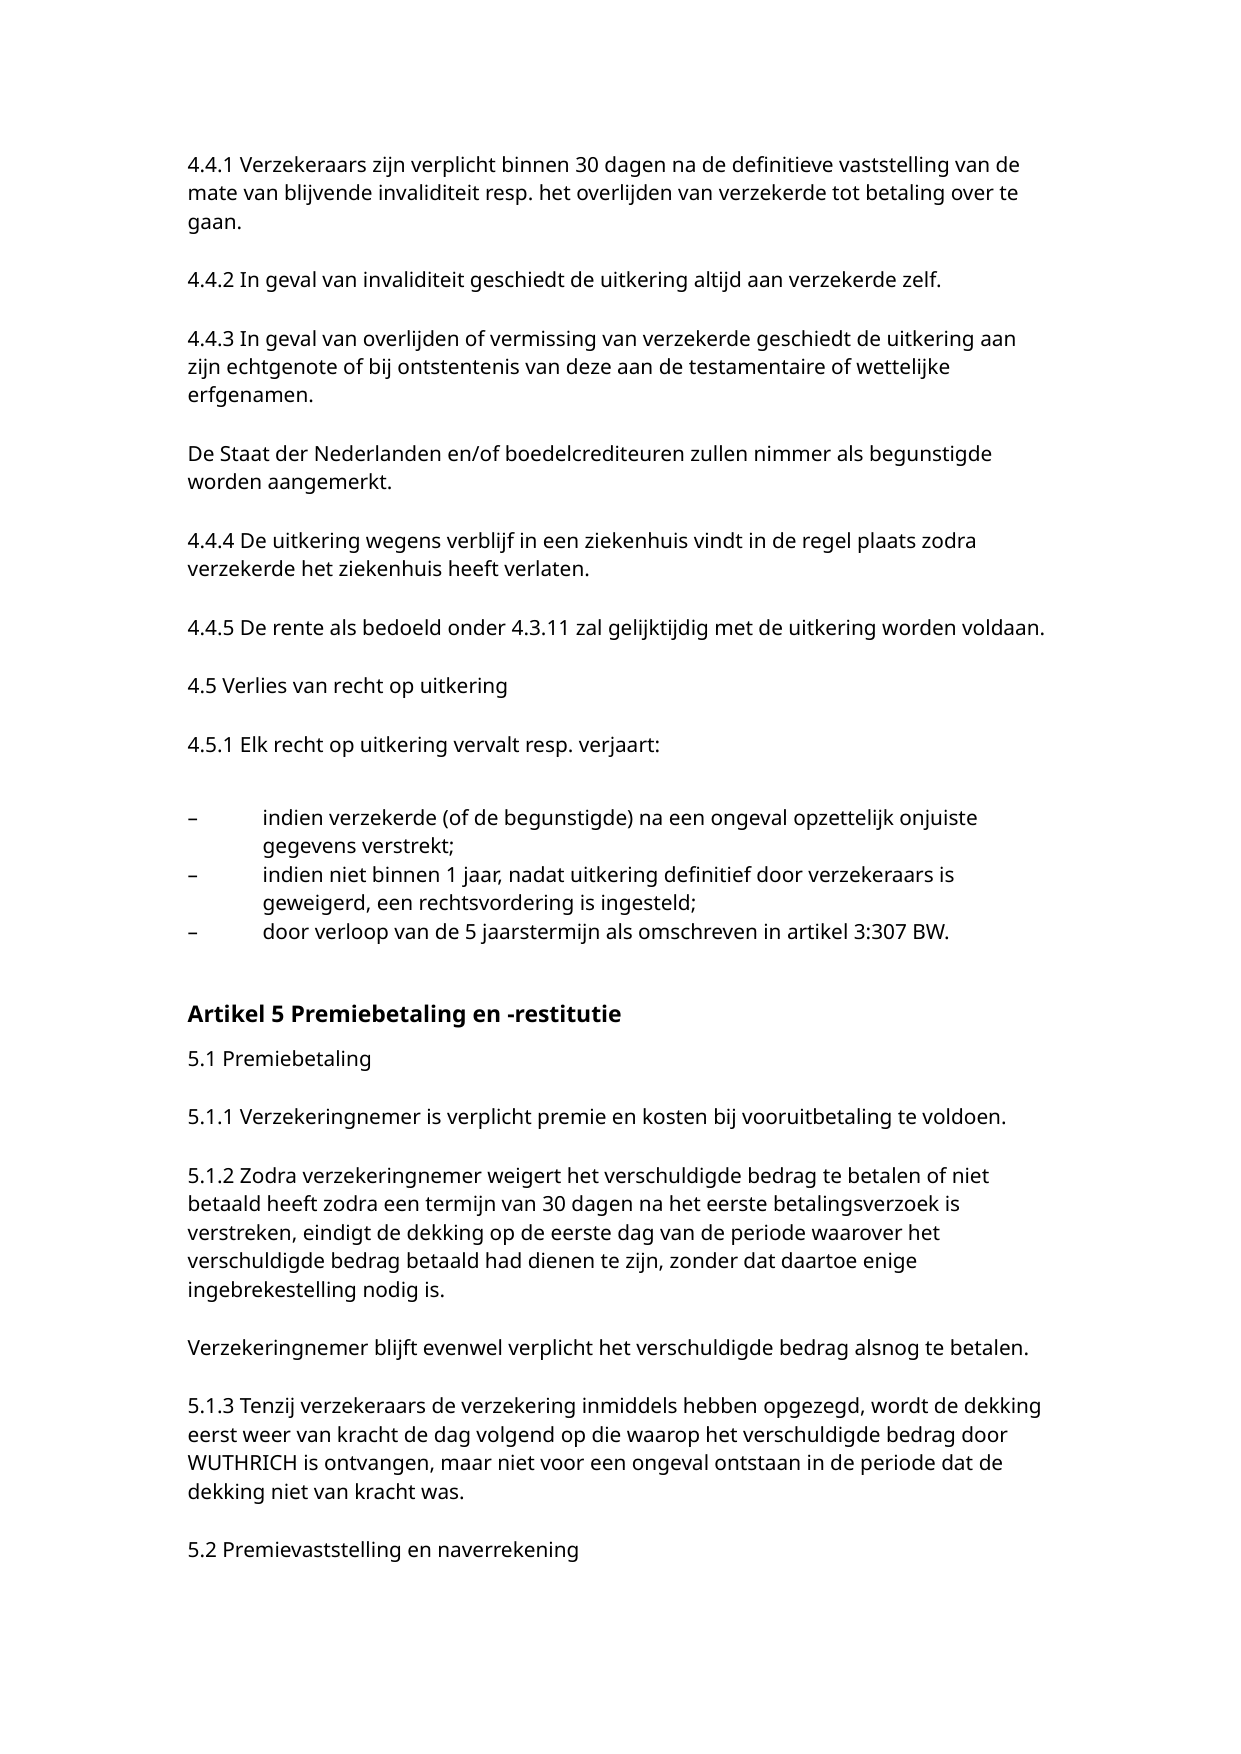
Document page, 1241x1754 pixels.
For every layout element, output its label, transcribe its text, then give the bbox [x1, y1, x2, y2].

list indien verzekerde (of de begunstigde) na een ongeval opzettelijk onjuiste gegevens verstrekt; [187, 803, 1053, 860]
text 5.2 Premievaststelling en naverrekening [187, 1535, 1053, 1564]
text Verzekeringnemer blijft evenwel verplicht het verschuldigde bedrag alsnog te betalen. [187, 1333, 1053, 1362]
text 4.4.3 In geval van overlijden of vermissing van verzekerde geschiedt de uitkering aan zijn echtgenote of bij ontstentenis van deze aan de testamentaire of wettelijke erfgenamen. [187, 324, 1053, 409]
text 4.4.5 De rente als bedoeld onder 4.3.11 zal gelijktijdig met de uitkering worden voldaan. [187, 613, 1053, 641]
text 5.1.1 Verzekeringnemer is verplicht premie en kosten bij vooruitbetaling te voldoen. [187, 1102, 1053, 1131]
subtitle Artikel 5 Premiebetaling en -restitutie [187, 998, 1053, 1029]
text 5.1.2 Zodra verzekeringnemer weigert het verschuldigde bedrag te betalen of niet betaald heeft zodra een termijn van 30 dagen na het eerste betalingsverzoek is verstreken, eindigt de dekking op de eerste dag van de periode waarover het verschuldigde bedrag betaald had dienen te zijn, zonder dat daartoe enige ingebrekestelling nodig is. [187, 1161, 1053, 1303]
text 5.1.3 Tenzij verzekeraars de verzekering inmiddels hebben opgezegd, wordt de dekking eerst weer van kracht de dag volgend op die waarop het verschuldigde bedrag door WUTHRICH is ontvangen, maar niet voor een ongeval ontstaan in de periode dat de dekking niet van kracht was. [187, 1392, 1053, 1505]
list indien niet binnen 1 jaar, nadat uitkering definitief door verzekeraars is geweigerd, een rechtsvordering is ingesteld; [187, 860, 1053, 917]
text 5.1 Premiebetaling [187, 1044, 1053, 1072]
text De Staat der Nederlanden en/of boedelcrediteuren zullen nimmer als begunstigde worden aangemerkt. [187, 439, 1053, 496]
text 4.5 Verlies van recht op uitkering [187, 671, 1053, 700]
text 4.4.1 Verzekeraars zijn verplicht binnen 30 dagen na de definitieve vaststelling van de mate van blijvende invaliditeit resp. het overlijden van verzekerde tot betaling over te gaan. [187, 150, 1053, 235]
text 4.5.1 Elk recht op uitkering vervalt resp. verjaart: [187, 730, 1053, 758]
text 4.4.4 De uitkering wegens verblijf in een ziekenhuis vindt in de regel plaats zodra verzekerde het ziekenhuis heeft verlaten. [187, 526, 1053, 583]
text 4.4.2 In geval van invaliditeit geschiedt de uitkering altijd aan verzekerde zelf. [187, 265, 1053, 294]
list door verloop van de 5 jaarstermijn als omschreven in artikel 3:307 BW. [187, 917, 1053, 945]
